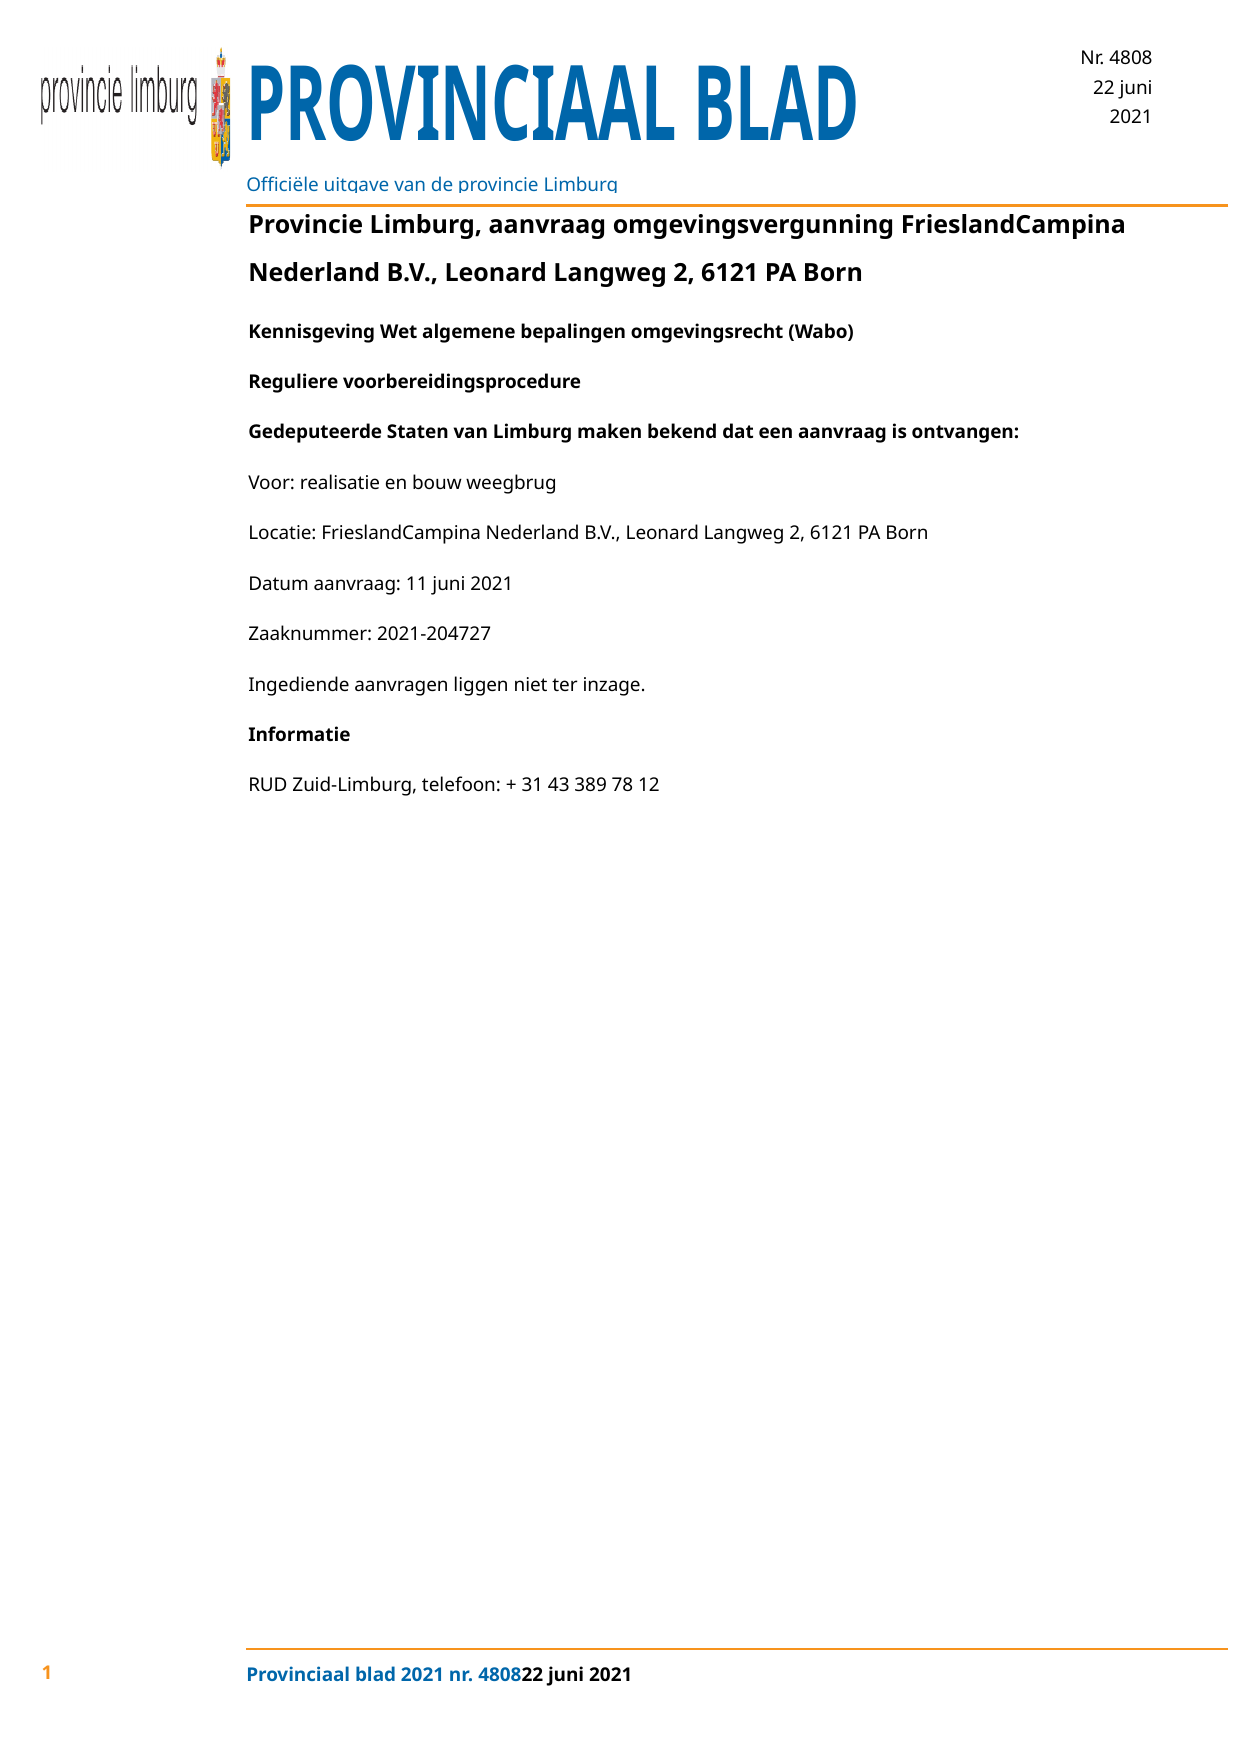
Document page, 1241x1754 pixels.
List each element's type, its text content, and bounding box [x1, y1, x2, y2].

text Voor: realisatie en bouw weegbrug [248, 469, 1152, 495]
text Zaaknummer: 2021-204727 [248, 620, 1152, 646]
text Informatie [248, 721, 1152, 747]
text Ingediende aanvragen liggen niet ter inzage. [248, 671, 1152, 697]
text RUD Zuid-Limburg, telefoon: + 31 43 389 78 12 [248, 772, 1152, 797]
text Locatie: FrieslandCampina Nederland B.V., Leonard Langweg 2, 6121 PA Born [248, 519, 1152, 545]
text Provincie Limburg, aanvraag omgevingsvergunning FrieslandCampina Nederland B.V., Leonard Langweg 2, 6121 PA Born [248, 207, 1152, 288]
text Gedeputeerde Staten van Limburg maken bekend dat een aanvraag is ontvangen: [248, 419, 1152, 444]
text Reguliere voorbereidingsprocedure [248, 368, 1152, 394]
picture [41, 47, 231, 172]
text Datum aanvraag: 11 juni 2021 [248, 570, 1152, 596]
text Kennisgeving Wet algemene bepalingen omgevingsrecht (Wabo) [248, 318, 1152, 344]
